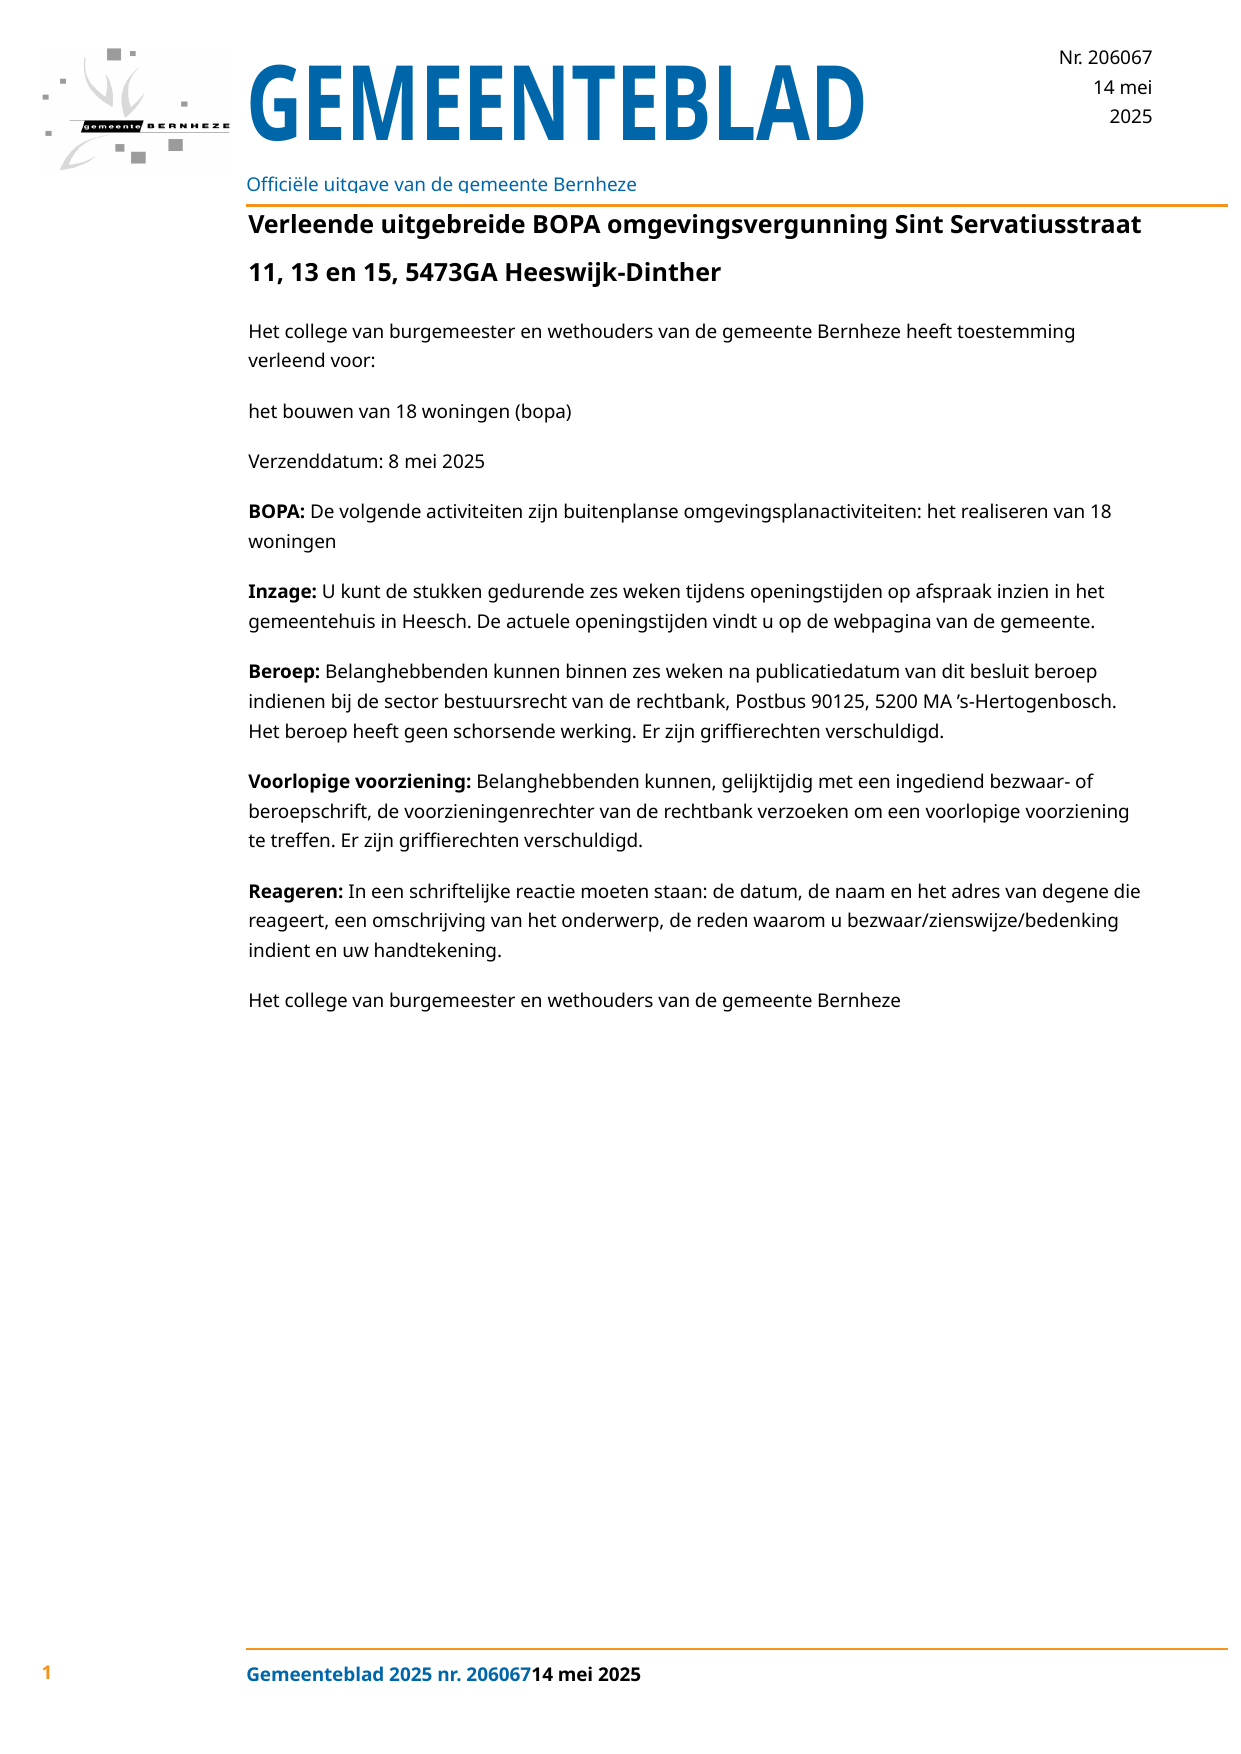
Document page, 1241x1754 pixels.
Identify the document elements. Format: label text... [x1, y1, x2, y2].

text het bouwen van 18 woningen (bopa) [248, 398, 1152, 424]
text Verleende uitgebreide BOPA omgevingsvergunning Sint Servatiusstraat 11, 13 en 15, 5473GA Heeswijk-Dinther [248, 207, 1152, 288]
text BOPA: De volgende activiteiten zijn buitenplanse omgevingsplanactiviteiten: het realiseren van 18 woningen [248, 499, 1152, 554]
picture [41, 47, 231, 172]
text Voorlopige voorziening: Belanghebbenden kunnen, gelijktijdig met een ingediend bezwaar- of beroepschrift, de voorzieningenrechter van de rechtbank verzoeken om een voorlopige voorziening te treffen. Er zijn griffierechten verschuldigd. [248, 768, 1152, 853]
text Verzenddatum: 8 mei 2025 [248, 448, 1152, 474]
text Reageren: In een schriftelijke reactie moeten staan: de datum, de naam en het adres van degene die reageert, een omschrijving van het onderwerp, de reden waarom u bezwaar/zienswijze/bedenking indient en uw handtekening. [248, 878, 1152, 963]
text Het college van burgemeester en wethouders van de gemeente Bernheze heeft toestemming verleend voor: [248, 318, 1152, 373]
text Beroep: Belanghebbenden kunnen binnen zes weken na publicatiedatum van dit besluit beroep indienen bij de sector bestuursrecht van de rechtbank, Postbus 90125, 5200 MA ’s-Hertogenbosch. Het beroep heeft geen schorsende werking. Er zijn griffierechten verschuldigd. [248, 659, 1152, 744]
text Het college van burgemeester en wethouders van de gemeente Bernheze [248, 987, 1152, 1013]
text Inzage: U kunt de stukken gedurende zes weken tijdens openingstijden op afspraak inzien in het gemeentehuis in Heesch. De actuele openingstijden vindt u op de webpagina van de gemeente. [248, 579, 1152, 634]
